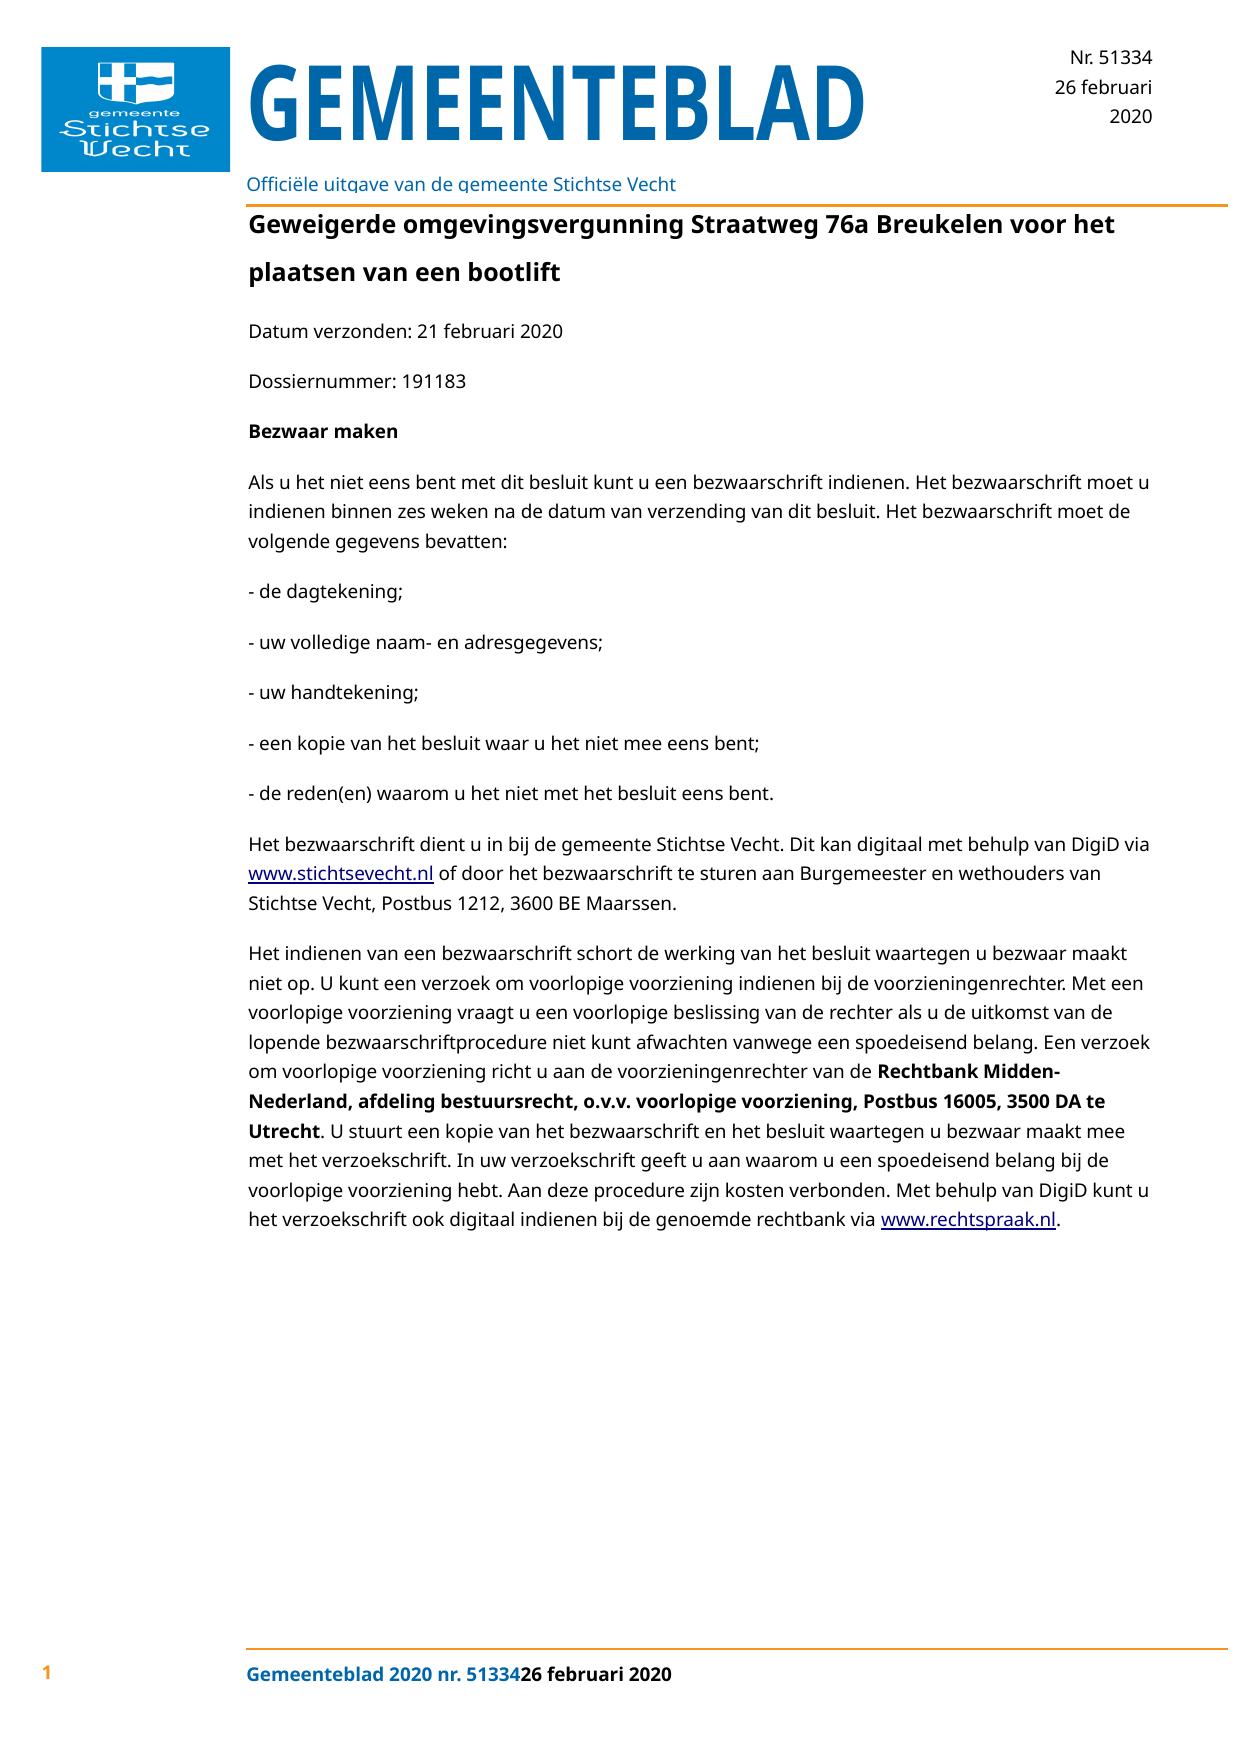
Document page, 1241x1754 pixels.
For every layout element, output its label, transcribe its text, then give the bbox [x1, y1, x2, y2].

text - de reden(en) waarom u het niet met het besluit eens bent. [248, 780, 1152, 806]
picture [137, 63, 174, 103]
text Geweigerde omgevingsvergunning Straatweg 76a Breukelen voor het plaatsen van een bootlift [248, 207, 1152, 288]
text Het bezwaarschrift dient u in bij de gemeente Stichtse Vecht. Dit kan digitaal met behulp van DigiD via www.stichtsevecht.nl of door het bezwaarschrift te sturen aan Burgemeester en wethouders van Stichtse Vecht, Postbus 1212, 3600 BE Maarssen. [248, 831, 1152, 916]
text - de dagtekening; [248, 579, 1152, 604]
text Als u het niet eens bent met dit besluit kunt u een bezwaarschrift indienen. Het bezwaarschrift moet u indienen binnen zes weken na de datum van verzending van dit besluit. Het bezwaarschrift moet de volgende gegevens bevatten: [248, 469, 1152, 554]
text - uw handtekening; [248, 679, 1152, 705]
text Datum verzonden: 21 februari 2020 [248, 318, 1152, 344]
text - uw volledige naam- en adresgegevens; [248, 629, 1152, 655]
picture [99, 63, 135, 101]
text Bezwaar maken [248, 419, 1152, 444]
text - een kopie van het besluit waar u het niet mee eens bent; [248, 730, 1152, 756]
text Dossiernummer: 191183 [248, 368, 1152, 394]
text Het indienen van een bezwaarschrift schort de werking van het besluit waartegen u bezwaar maakt niet op. U kunt een verzoek om voorlopige voorziening indienen bij de voorzieningenrechter. Met een voorlopige voorziening vraagt u een voorlopige beslissing van de rechter als u de uitkomst van de lopende bezwaarschriftprocedure niet kunt afwachten vanwege een spoedeisend belang. Een verzoek om voorlopige voorziening richt u aan de voorzieningenrechter van de Rechtbank Midden-Nederland, afdeling bestuursrecht, o.v.v. voorlopige voorziening, Postbus 16005, 3500 DA te Utrecht. U stuurt een kopie van het bezwaarschrift en het besluit waartegen u bezwaar maakt mee met het verzoekschrift. In uw verzoekschrift geeft u aan waarom u een spoedeisend belang bij de voorlopige voorziening hebt. Aan deze procedure zijn kosten verbonden. Met behulp van DigiD kunt u het verzoekschrift ook digitaal indienen bij de genoemde rechtbank via www.rechtspraak.nl. [248, 940, 1152, 1232]
